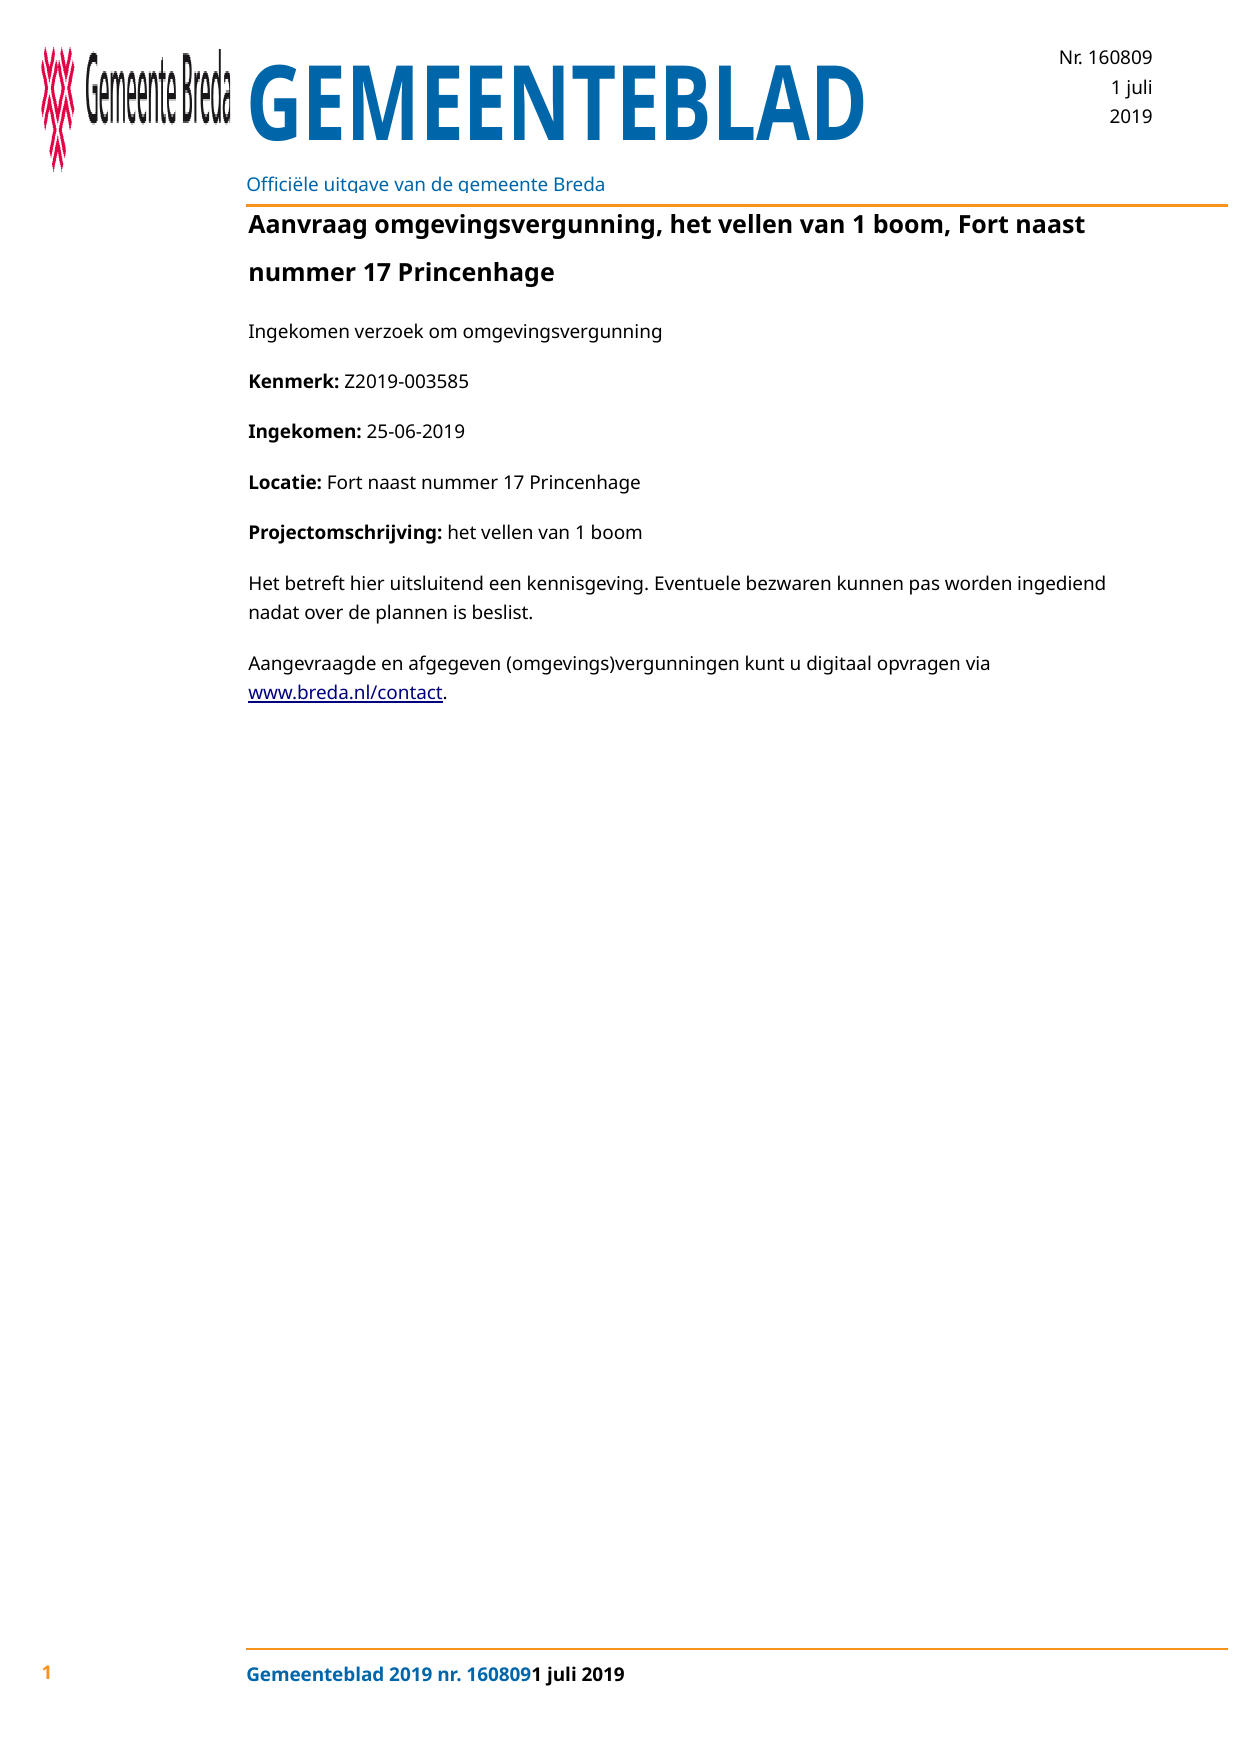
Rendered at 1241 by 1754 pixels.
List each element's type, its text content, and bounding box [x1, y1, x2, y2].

text Aangevraagde en afgegeven (omgevings)vergunningen kunt u digitaal opvragen via www.breda.nl/contact. [248, 650, 1152, 705]
text Ingekomen verzoek om omgevingsvergunning [248, 318, 1152, 344]
text Ingekomen: 25-06-2019 [248, 419, 1152, 444]
text Het betreft hier uitsluitend een kennisgeving. Eventuele bezwaren kunnen pas worden ingediend nadat over de plannen is beslist. [248, 570, 1152, 625]
picture [41, 47, 231, 172]
text Locatie: Fort naast nummer 17 Princenhage [248, 469, 1152, 495]
text Kenmerk: Z2019-003585 [248, 368, 1152, 394]
text Projectomschrijving: het vellen van 1 boom [248, 519, 1152, 545]
text Aanvraag omgevingsvergunning, het vellen van 1 boom, Fort naast nummer 17 Princenhage [248, 207, 1152, 288]
